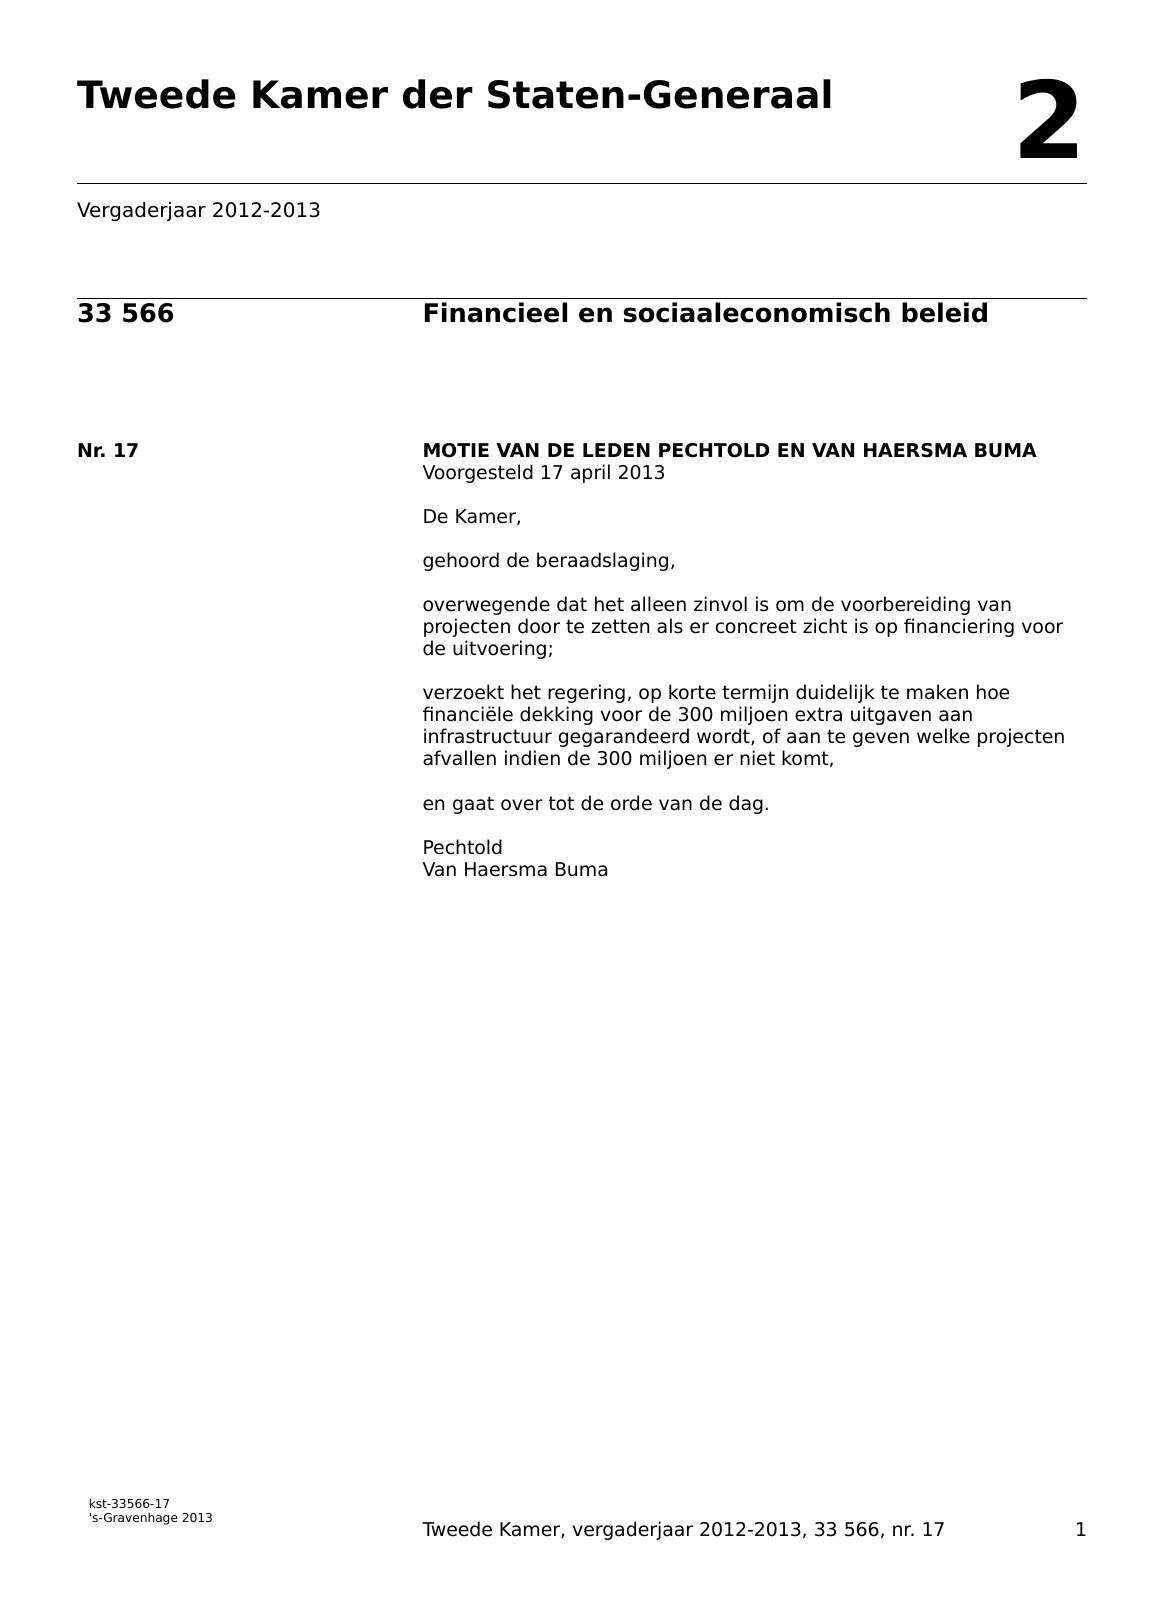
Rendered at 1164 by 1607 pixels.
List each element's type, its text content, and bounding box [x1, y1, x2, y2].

text Van Haersma Buma [422, 858, 1087, 881]
text Voorgesteld 17 april 2013 [422, 462, 1087, 484]
text overwegende dat het alleen zinvol is om de voorbereiding van projecten door te zetten als er concreet zicht is op financiering voor de uitvoering; [422, 594, 1087, 660]
subtitle Nr. 17 MOTIE VAN DE LEDEN PECHTOLD EN VAN HAERSMA BUMA [77, 440, 1087, 462]
text gehoord de beraadslaging, [422, 550, 1087, 572]
table_header 2 [886, 59, 1087, 183]
text Pechtold [422, 837, 1087, 858]
text en gaat over tot de orde van de dag. [422, 792, 1087, 814]
text De Kamer, [422, 506, 1087, 528]
subtitle 33 566 Financieel en sociaaleconomisch beleid [77, 299, 1087, 329]
text kst-33566-17 [88, 1497, 323, 1511]
text 's-Gravenhage 2013 [88, 1511, 323, 1525]
table_cell Vergaderjaar 2012-2013 [77, 184, 1087, 298]
text verzoekt het regering, op korte termijn duidelijk te maken hoe financiële dekking voor de 300 miljoen extra uitgaven aan infrastructuur gegarandeerd wordt, of aan te geven welke projecten afvallen indien de 300 miljoen er niet komt, [422, 682, 1087, 770]
table_header Tweede Kamer der Staten-Generaal [77, 59, 886, 183]
